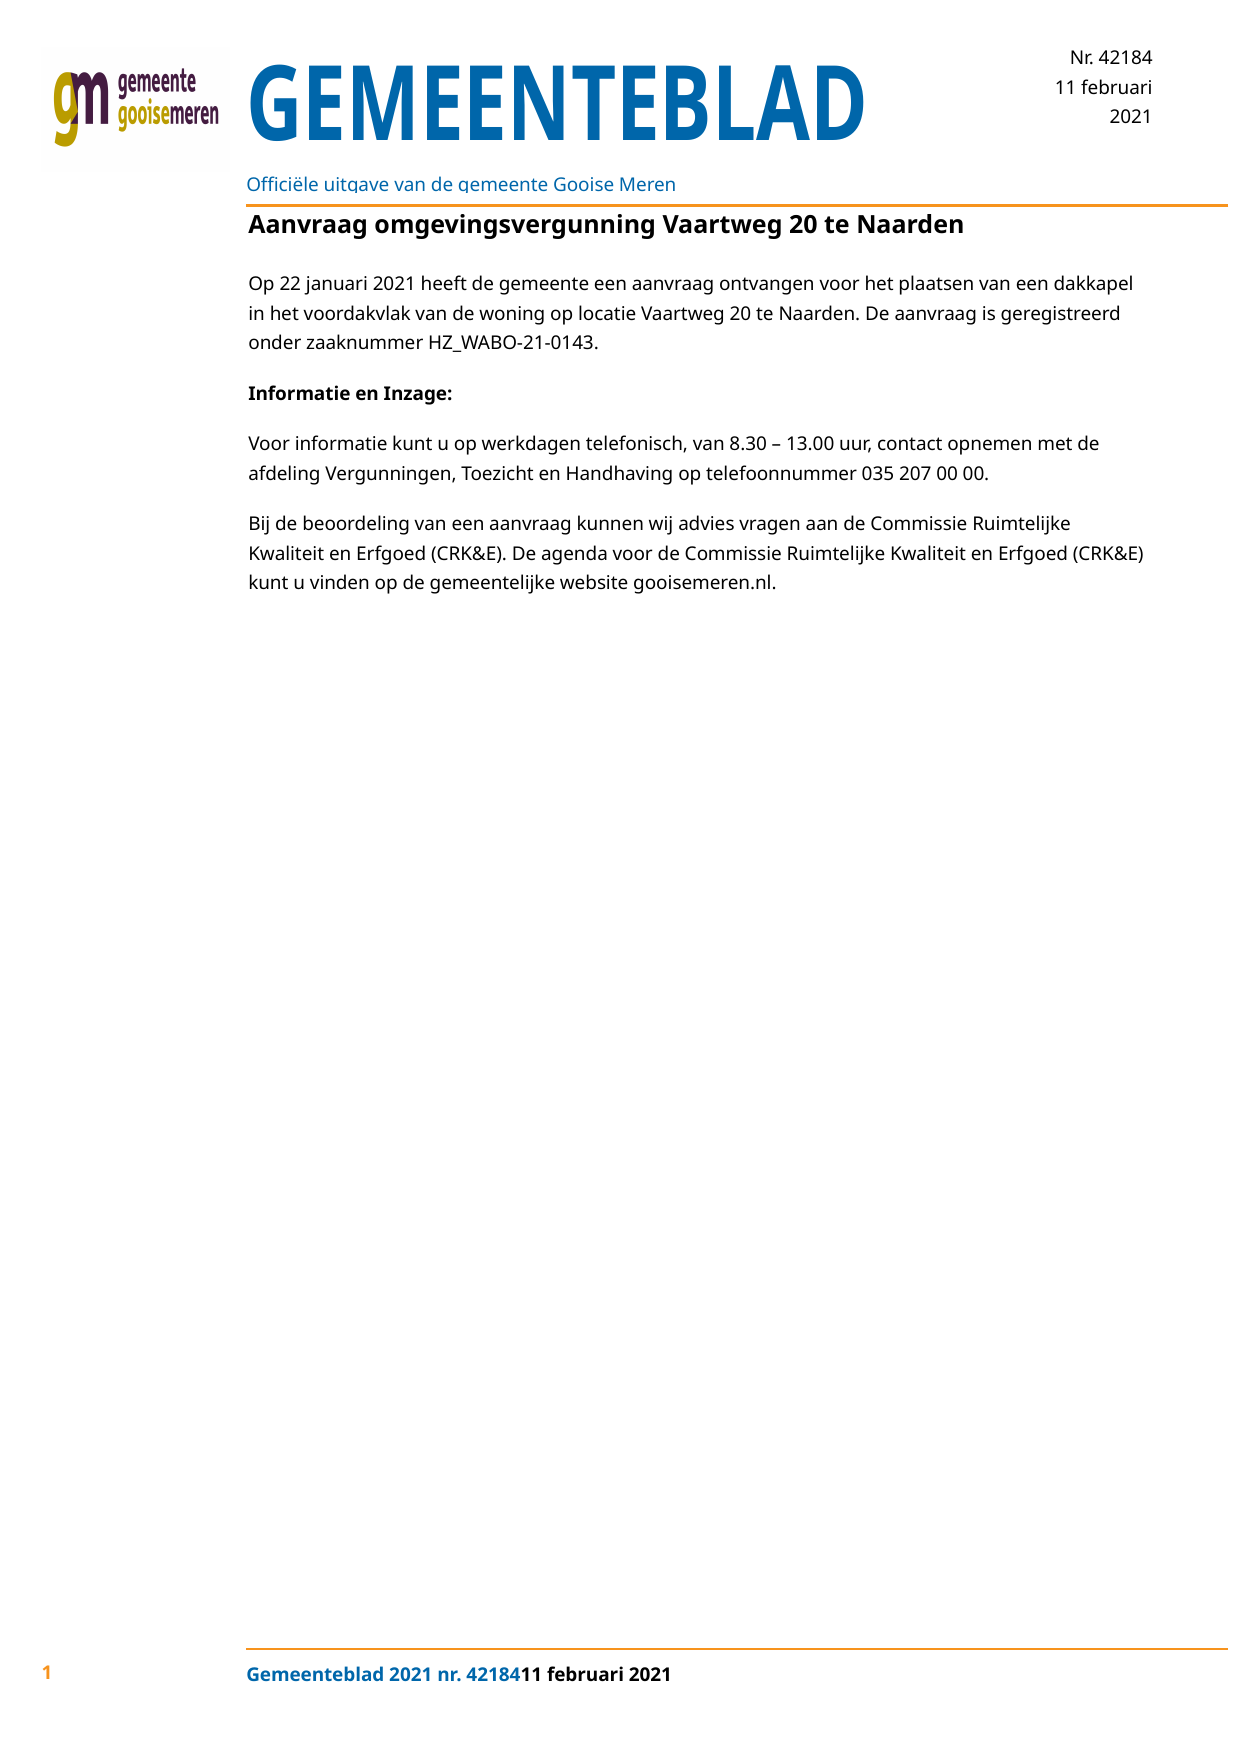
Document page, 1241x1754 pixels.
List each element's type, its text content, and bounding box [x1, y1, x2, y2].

text Bij de beoordeling van een aanvraag kunnen wij advies vragen aan de Commissie Ruimtelijke Kwaliteit en Erfgoed (CRK&E). De agenda voor de Commissie Ruimtelijke Kwaliteit en Erfgoed (CRK&E) kunt u vinden op de gemeentelijke website gooisemeren.nl. [248, 510, 1152, 595]
text Op 22 januari 2021 heeft de gemeente een aanvraag ontvangen voor het plaatsen van een dakkapel in het voordakvlak van de woning op locatie Vaartweg 20 te Naarden. De aanvraag is geregistreerd onder zaaknummer HZ_WABO-21-0143. [248, 270, 1152, 355]
text Voor informatie kunt u op werkdagen telefonisch, van 8.30 – 13.00 uur, contact opnemen met de afdeling Vergunningen, Toezicht en Handhaving op telefoonnummer 035 207 00 00. [248, 430, 1152, 486]
picture [41, 47, 231, 172]
text Informatie en Inzage: [248, 380, 1152, 406]
text Aanvraag omgevingsvergunning Vaartweg 20 te Naarden [248, 207, 1152, 241]
